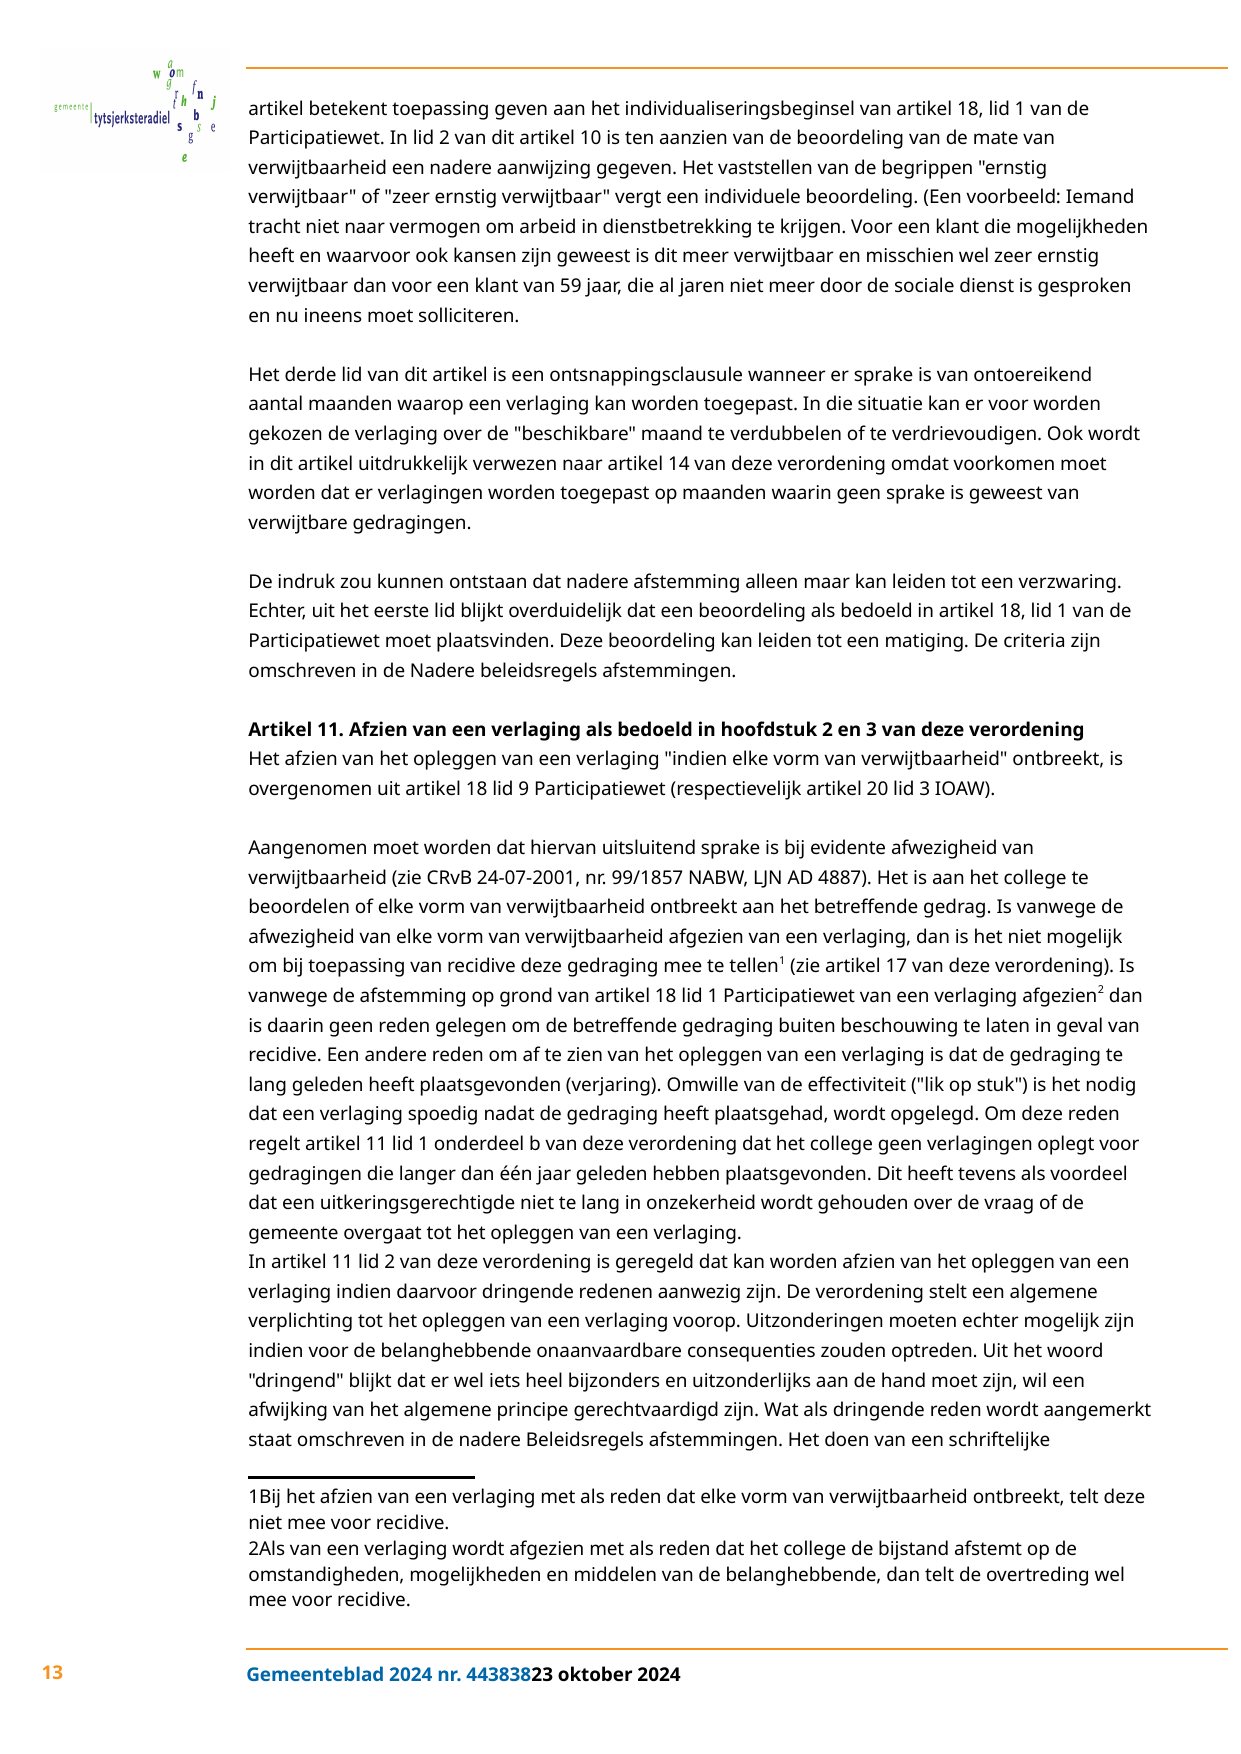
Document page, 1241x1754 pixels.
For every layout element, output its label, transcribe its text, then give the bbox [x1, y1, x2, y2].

text Het afzien van het opleggen van een verlaging "indien elke vorm van verwijtbaarheid" ontbreekt, is overgenomen uit artikel 18 lid 9 Participatiewet (respectievelijk artikel 20 lid 3 IOAW). [248, 746, 1152, 801]
text De indruk zou kunnen ontstaan dat nadere afstemming alleen maar kan leiden tot een verzwaring. Echter, uit het eerste lid blijkt overduidelijk dat een beoordeling als bedoeld in artikel 18, lid 1 van de Participatiewet moet plaatsvinden. Deze beoordeling kan leiden tot een matiging. De criteria zijn omschreven in de Nadere beleidsregels afstemmingen. [248, 568, 1152, 683]
text artikel betekent toepassing geven aan het individualiseringsbeginsel van artikel 18, lid 1 van de Participatiewet. In lid 2 van dit artikel 10 is ten aanzien van de beoordeling van de mate van verwijtbaarheid een nadere aanwijzing gegeven. Het vaststellen van de begrippen "ernstig verwijtbaar" of "zeer ernstig verwijtbaar" vergt een individuele beoordeling. (Een voorbeeld: Iemand tracht niet naar vermogen om arbeid in dienstbetrekking te krijgen. Voor een klant die mogelijkheden heeft en waarvoor ook kansen zijn geweest is dit meer verwijtbaar en misschien wel zeer ernstig verwijtbaar dan voor een klant van 59 jaar, die al jaren niet meer door de sociale dienst is gesproken en nu ineens moet solliciteren. [248, 95, 1152, 328]
text Bij het afzien van een verlaging met als reden dat elke vorm van verwijtbaarheid ontbreekt, telt deze niet mee voor recidive. [248, 1483, 1152, 1535]
text Als van een verlaging wordt afgezien met als reden dat het college de bijstand afstemt op de omstandigheden, mogelijkheden en middelen van de belanghebbende, dan telt de overtreding wel mee voor recidive. [248, 1535, 1152, 1612]
text In artikel 11 lid 2 van deze verordening is geregeld dat kan worden afzien van het opleggen van een verlaging indien daarvoor dringende redenen aanwezig zijn. De verordening stelt een algemene verplichting tot het opleggen van een verlaging voorop. Uitzonderingen moeten echter mogelijk zijn indien voor de belanghebbende onaanvaardbare consequenties zouden optreden. Uit het woord "dringend" blijkt dat er wel iets heel bijzonders en uitzonderlijks aan de hand moet zijn, wil een afwijking van het algemene principe gerechtvaardigd zijn. Wat als dringende reden wordt aangemerkt staat omschreven in de nadere Beleidsregels afstemmingen. Het doen van een schriftelijke [248, 1248, 1152, 1452]
picture [41, 47, 231, 172]
text Artikel 11. Afzien van een verlaging als bedoeld in hoofdstuk 2 en 3 van deze verordening [248, 716, 1152, 742]
text Het derde lid van dit artikel is een ontsnappingsclausule wanneer er sprake is van ontoereikend aantal maanden waarop een verlaging kan worden toegepast. In die situatie kan er voor worden gekozen de verlaging over de "beschikbare" maand te verdubbelen of te verdrievoudigen. Ook wordt in dit artikel uitdrukkelijk verwezen naar artikel 14 van deze verordening omdat voorkomen moet worden dat er verlagingen worden toegepast op maanden waarin geen sprake is geweest van verwijtbare gedragingen. [248, 361, 1152, 535]
text Aangenomen moet worden dat hiervan uitsluitend sprake is bij evidente afwezigheid van verwijtbaarheid (zie CRvB 24-07-2001, nr. 99/1857 NABW, LJN AD 4887). Het is aan het college te beoordelen of elke vorm van verwijtbaarheid ontbreekt aan het betreffende gedrag. Is vanwege de afwezigheid van elke vorm van verwijtbaarheid afgezien van een verlaging, dan is het niet mogelijk om bij toepassing van recidive deze gedraging mee te tellen (zie artikel 17 van deze verordening). Is vanwege de afstemming op grond van artikel 18 lid 1 Participatiewet van een verlaging afgezien dan is daarin geen reden gelegen om de betreffende gedraging buiten beschouwing te laten in geval van recidive. Een andere reden om af te zien van het opleggen van een verlaging is dat de gedraging te lang geleden heeft plaatsgevonden (verjaring). Omwille van de effectiviteit ("lik op stuk") is het nodig dat een verlaging spoedig nadat de gedraging heeft plaatsgehad, wordt opgelegd. Om deze reden regelt artikel 11 lid 1 onderdeel b van deze verordening dat het college geen verlagingen oplegt voor gedragingen die langer dan één jaar geleden hebben plaatsgevonden. Dit heeft tevens als voordeel dat een uitkeringsgerechtigde niet te lang in onzekerheid wordt gehouden over de vraag of de gemeente overgaat tot het opleggen van een verlaging. [248, 834, 1152, 1245]
